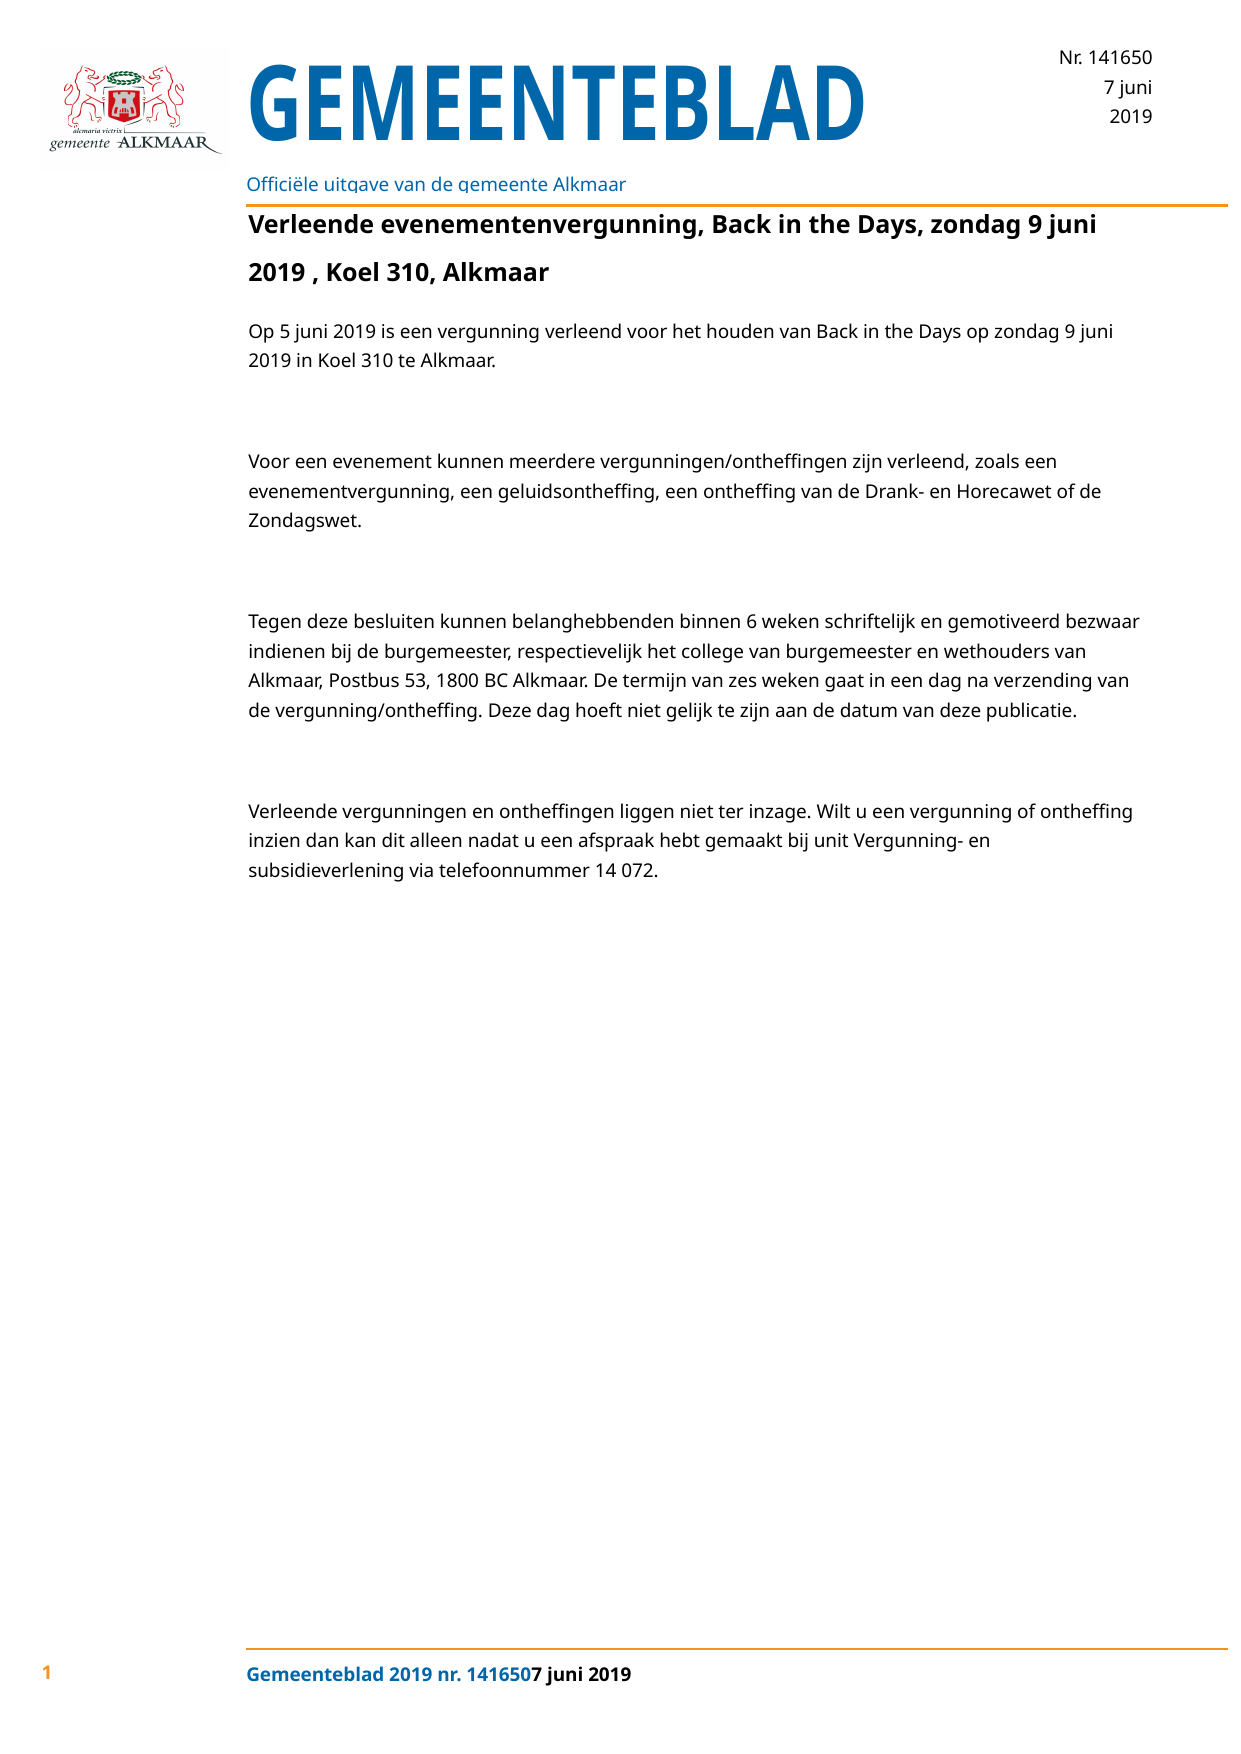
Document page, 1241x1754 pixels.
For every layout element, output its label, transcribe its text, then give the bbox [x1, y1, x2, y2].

text Verleende evenementenvergunning, Back in the Days, zondag 9 juni 2019 , Koel 310, Alkmaar [248, 207, 1152, 288]
picture [41, 47, 231, 172]
text Voor een evenement kunnen meerdere vergunningen/ontheffingen zijn verleend, zoals een evenementvergunning, een geluidsontheffing, een ontheffing van de Drank- en Horecawet of de Zondagswet. [248, 448, 1152, 533]
text Verleende vergunningen en ontheffingen liggen niet ter inzage. Wilt u een vergunning of ontheffing inzien dan kan dit alleen nadat u een afspraak hebt gemaakt bij unit Vergunning- en subsidieverlening via telefoonnummer 14 072. [248, 798, 1152, 883]
text Tegen deze besluiten kunnen belanghebbenden binnen 6 weken schriftelijk en gemotiveerd bezwaar indienen bij de burgemeester, respectievelijk het college van burgemeester en wethouders van Alkmaar, Postbus 53, 1800 BC Alkmaar. De termijn van zes weken gaat in een dag na verzending van de vergunning/ontheffing. Deze dag hoeft niet gelijk te zijn aan de datum van deze publicatie. [248, 608, 1152, 723]
text Op 5 juni 2019 is een vergunning verleend voor het houden van Back in the Days op zondag 9 juni 2019 in Koel 310 te Alkmaar. [248, 318, 1152, 373]
